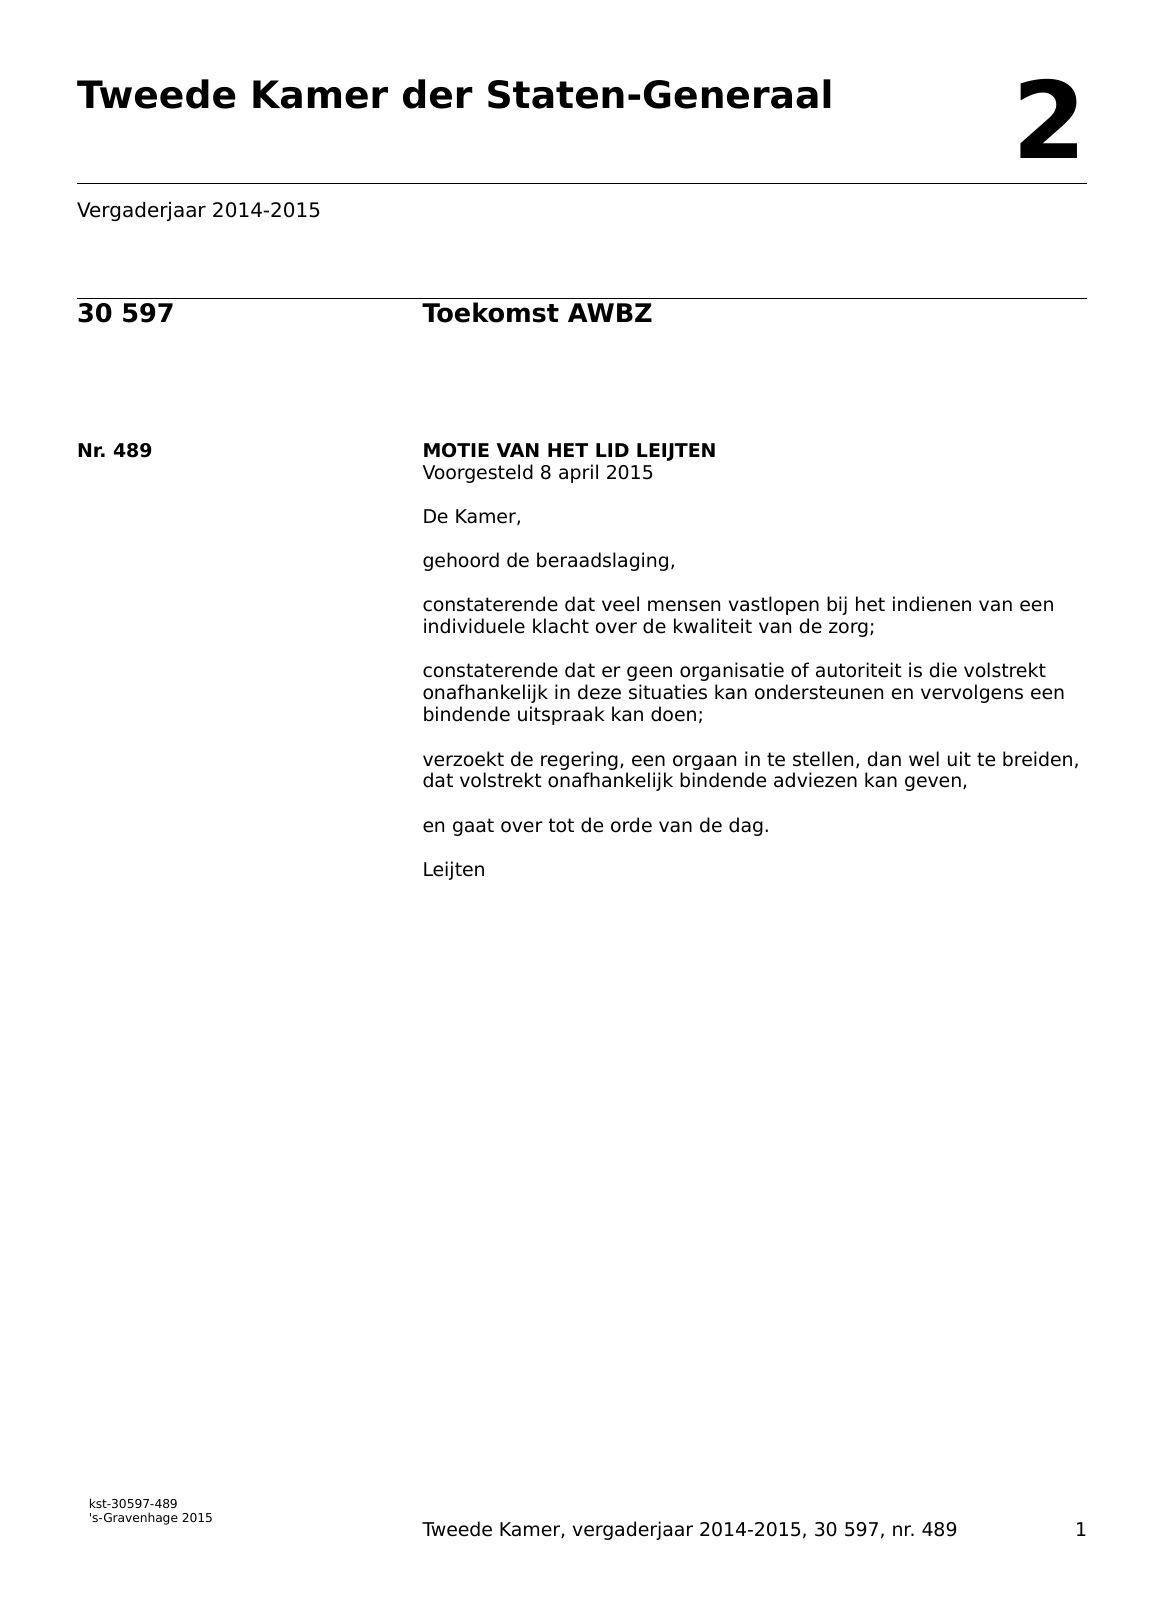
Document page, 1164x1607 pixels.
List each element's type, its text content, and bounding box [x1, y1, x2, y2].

text verzoekt de regering, een orgaan in te stellen, dan wel uit te breiden, dat volstrekt onafhankelijk bindende adviezen kan geven, [422, 748, 1087, 792]
text Leijten [422, 859, 1087, 881]
text constaterende dat veel mensen vastlopen bij het indienen van een individuele klacht over de kwaliteit van de zorg; [422, 594, 1087, 638]
table_header Tweede Kamer der Staten-Generaal [77, 59, 886, 183]
subtitle Nr. 489 MOTIE VAN HET LID LEIJTEN [77, 440, 1087, 462]
text kst-30597-489 [88, 1497, 323, 1511]
text De Kamer, [422, 506, 1087, 528]
subtitle 30 597 Toekomst AWBZ [77, 299, 1087, 329]
table_header 2 [886, 59, 1087, 183]
table_cell Vergaderjaar 2014-2015 [77, 184, 1087, 298]
text Voorgesteld 8 april 2015 [422, 462, 1087, 484]
text 's-Gravenhage 2015 [88, 1511, 323, 1525]
text gehoord de beraadslaging, [422, 550, 1087, 572]
text constaterende dat er geen organisatie of autoriteit is die volstrekt onafhankelijk in deze situaties kan ondersteunen en vervolgens een bindende uitspraak kan doen; [422, 660, 1087, 726]
text en gaat over tot de orde van de dag. [422, 814, 1087, 837]
